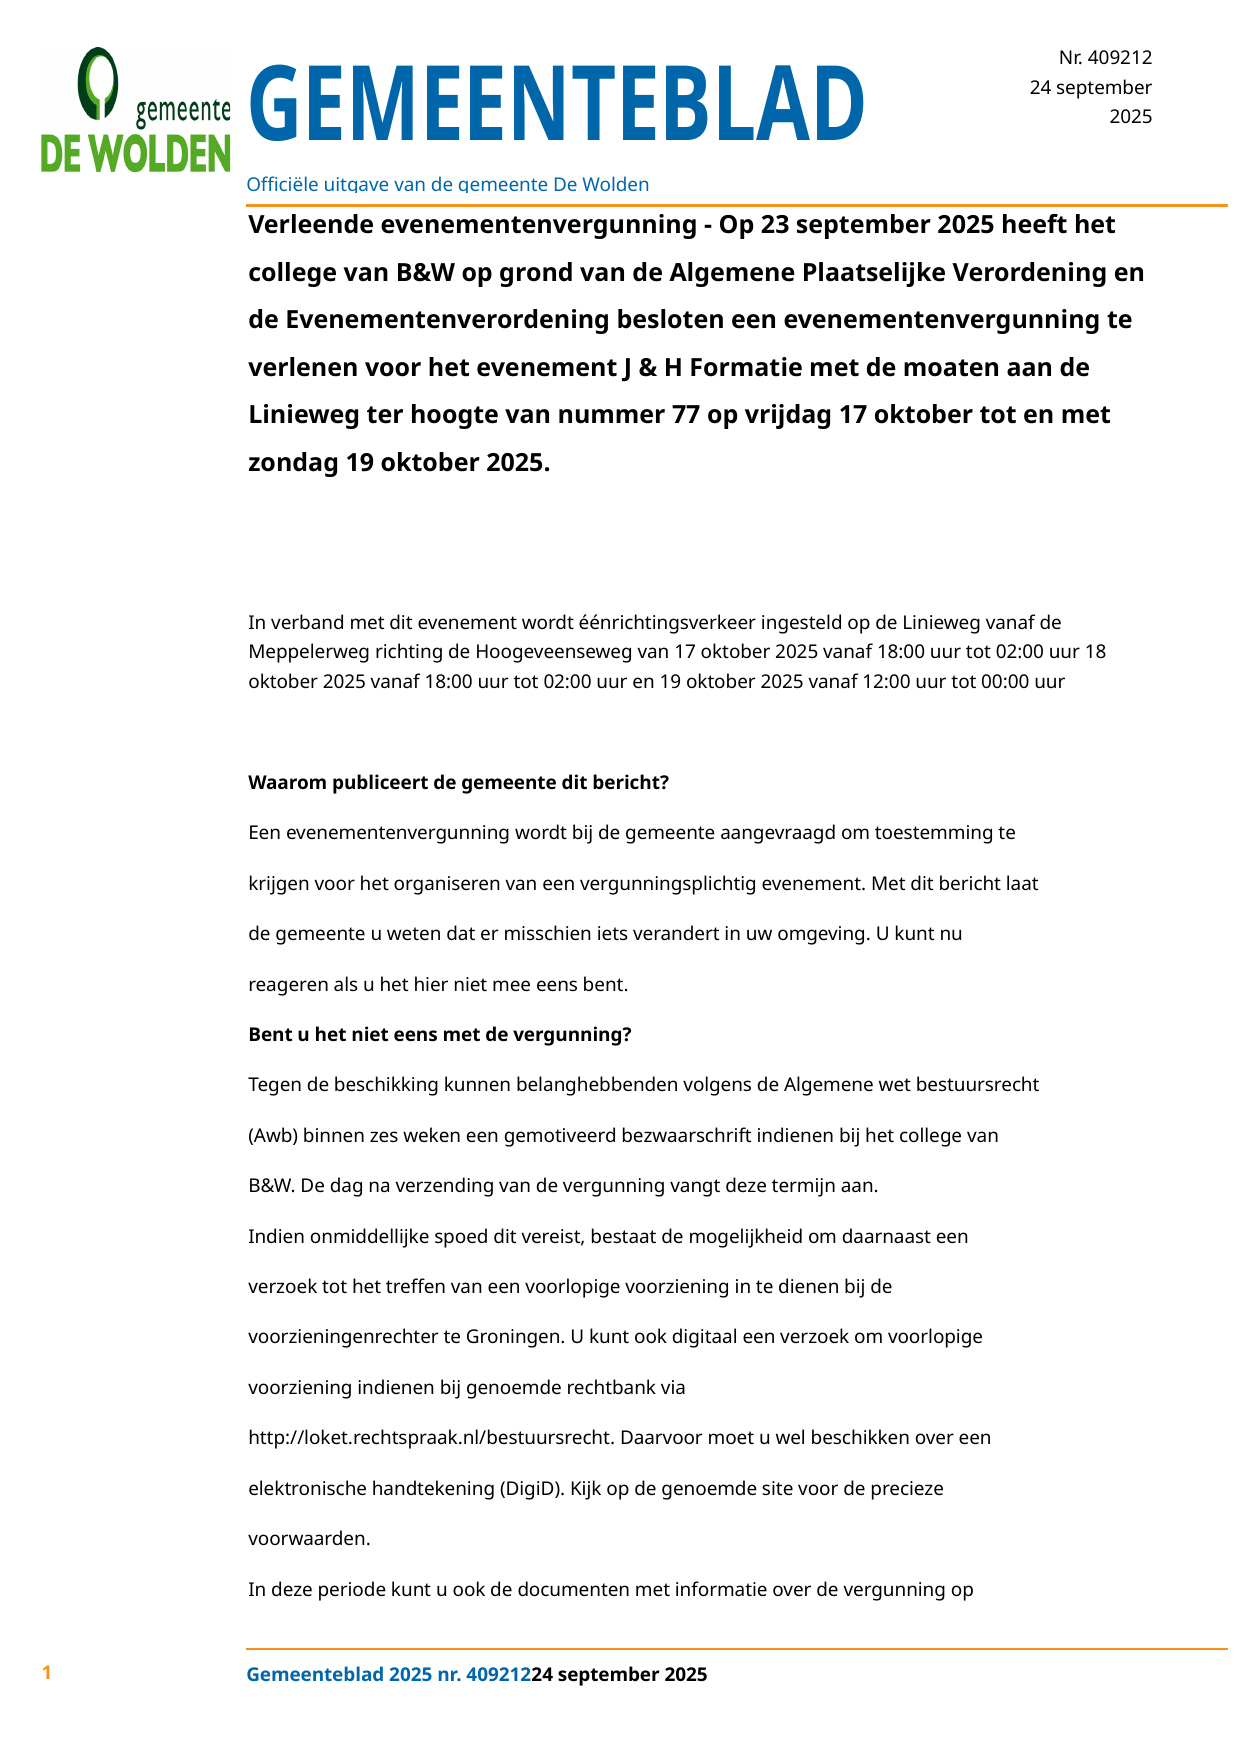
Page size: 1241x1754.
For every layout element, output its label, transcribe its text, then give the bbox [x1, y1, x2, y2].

text Tegen de beschikking kunnen belanghebbenden volgens de Algemene wet bestuursrecht [248, 1072, 1152, 1097]
text elektronische handtekening (DigiD). Kijk op de genoemde site voor de precieze [248, 1475, 1152, 1501]
text (Awb) binnen zes weken een gemotiveerd bezwaarschrift indienen bij het college van [248, 1122, 1152, 1148]
text verzoek tot het treffen van een voorlopige voorziening in te dienen bij de [248, 1273, 1152, 1299]
text Waarom publiceert de gemeente dit bericht? [248, 769, 1152, 795]
text http://loket.rechtspraak.nl/bestuursrecht. Daarvoor moet u wel beschikken over een [248, 1424, 1152, 1450]
text In deze periode kunt u ook de documenten met informatie over de vergunning op [248, 1576, 1152, 1602]
text Bent u het niet eens met de vergunning? [248, 1021, 1152, 1047]
picture [41, 47, 231, 172]
text B&W. De dag na verzending van de vergunning vangt deze termijn aan. [248, 1172, 1152, 1198]
text krijgen voor het organiseren van een vergunningsplichtig evenement. Met dit bericht laat [248, 870, 1152, 896]
text voorzieningenrechter te Groningen. U kunt ook digitaal een verzoek om voorlopige [248, 1324, 1152, 1349]
text voorwaarden. [248, 1525, 1152, 1551]
text Een evenementenvergunning wordt bij de gemeente aangevraagd om toestemming te [248, 819, 1152, 845]
text de gemeente u weten dat er misschien iets verandert in uw omgeving. U kunt nu [248, 920, 1152, 946]
text Verleende evenementenvergunning - Op 23 september 2025 heeft het college van B&W op grond van de Algemene Plaatselijke Verordening en de Evenementenverordening besloten een evenementenvergunning te verlenen voor het evenement J & H Formatie met de moaten aan de Linieweg ter hoogte van nummer 77 op vrijdag 17 oktober tot en met zondag 19 oktober 2025. [248, 207, 1152, 479]
text voorziening indienen bij genoemde rechtbank via [248, 1374, 1152, 1400]
text In verband met dit evenement wordt éénrichtingsverkeer ingesteld op de Linieweg vanaf de Meppelerweg richting de Hoogeveenseweg van 17 oktober 2025 vanaf 18:00 uur tot 02:00 uur 18 oktober 2025 vanaf 18:00 uur tot 02:00 uur en 19 oktober 2025 vanaf 12:00 uur tot 00:00 uur [248, 609, 1152, 694]
text reageren als u het hier niet mee eens bent. [248, 971, 1152, 997]
text Indien onmiddellijke spoed dit vereist, bestaat de mogelijkheid om daarnaast een [248, 1223, 1152, 1249]
